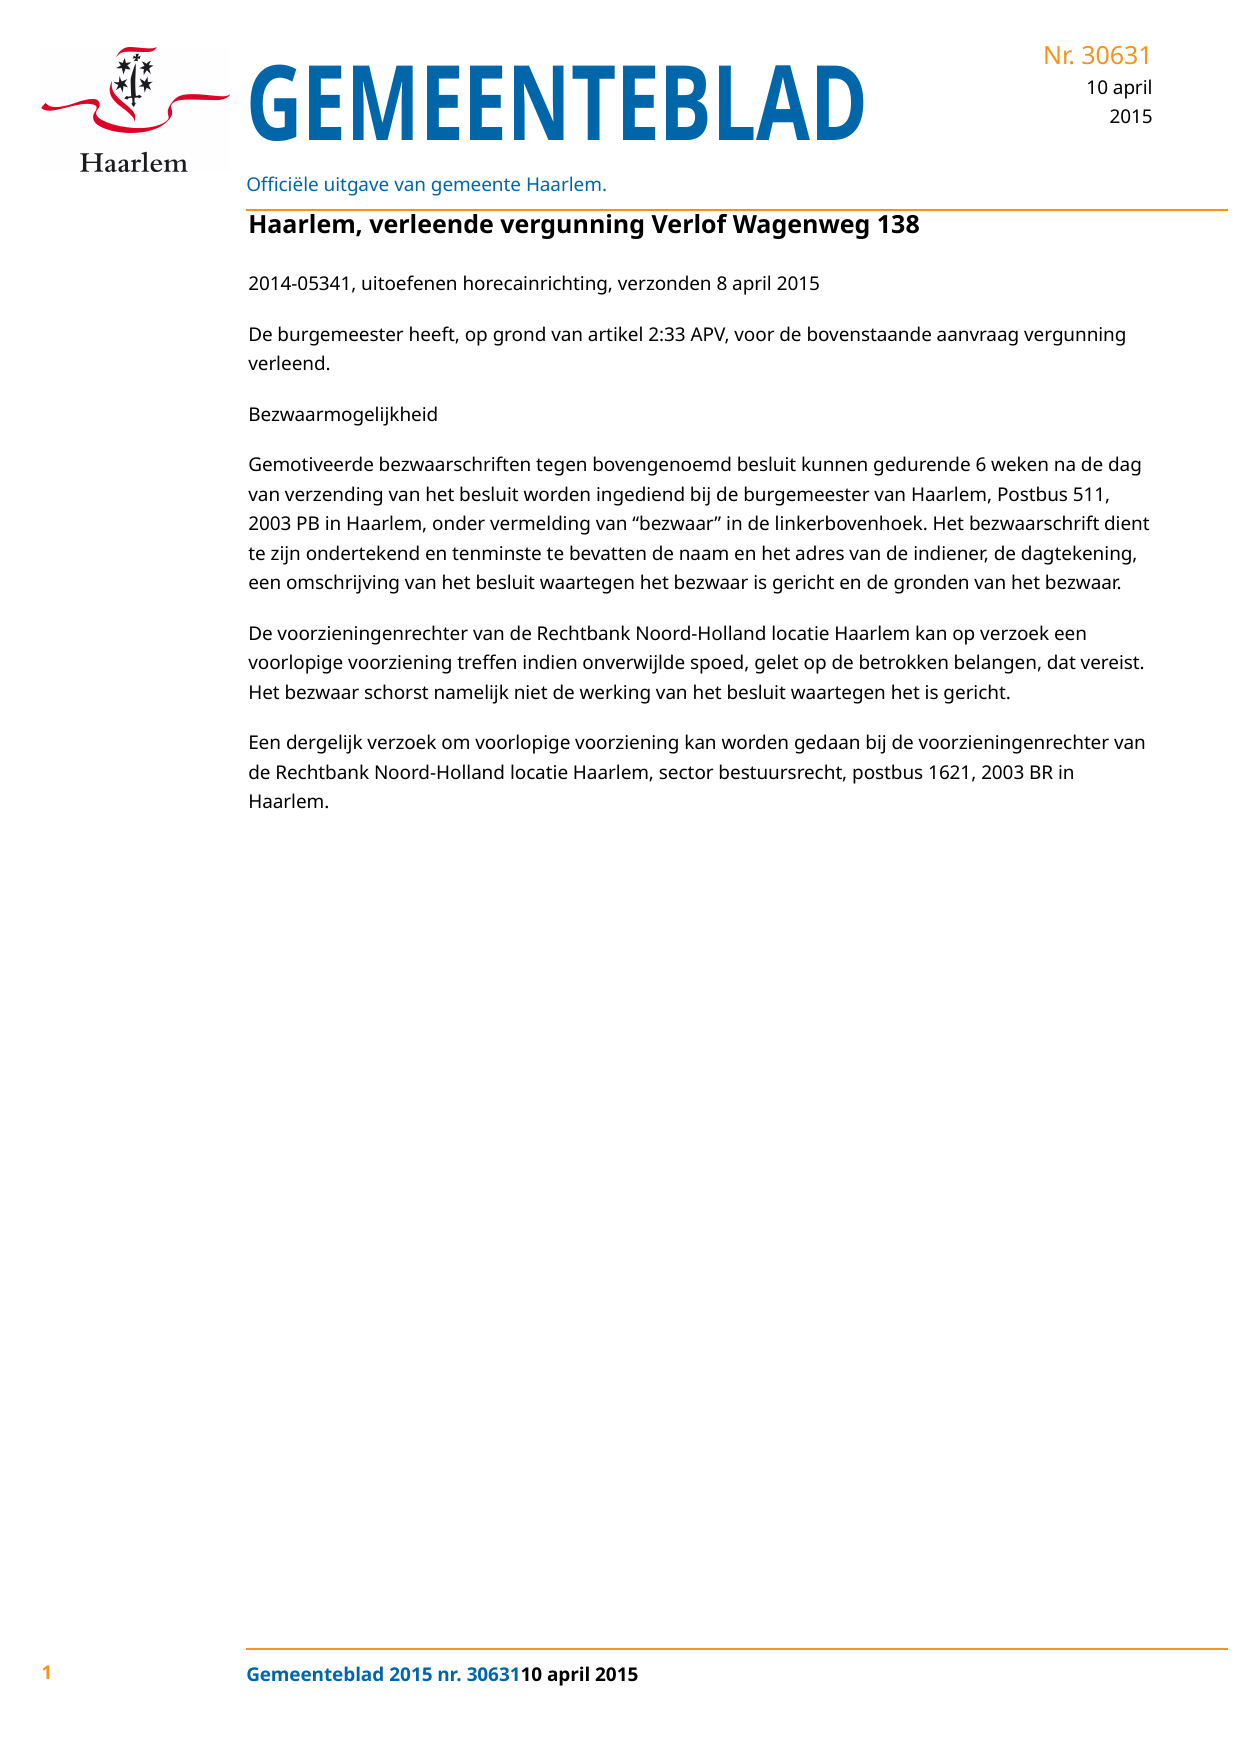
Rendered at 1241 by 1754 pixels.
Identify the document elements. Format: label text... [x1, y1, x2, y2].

text De burgemeester heeft, op grond van artikel 2:33 APV, voor de bovenstaande aanvraag vergunning verleend. [248, 321, 1152, 376]
picture [41, 47, 231, 172]
text Haarlem, verleende vergunning Verlof Wagenweg 138 [248, 211, 1152, 241]
text De voorzieningenrechter van de Rechtbank Noord-Holland locatie Haarlem kan op verzoek een voorlopige voorziening treffen indien onverwijlde spoed, gelet op de betrokken belangen, dat vereist. Het bezwaar schorst namelijk niet de werking van het besluit waartegen het is gericht. [248, 620, 1152, 705]
text 2014-05341, uitoefenen horecainrichting, verzonden 8 april 2015 [248, 270, 1152, 296]
text Bezwaarmogelijkheid [248, 401, 1152, 426]
text Een dergelijk verzoek om voorlopige voorziening kan worden gedaan bij de voorzieningenrechter van de Rechtbank Noord-Holland locatie Haarlem, sector bestuursrecht, postbus 1621, 2003 BR in Haarlem. [248, 729, 1152, 814]
text Gemotiveerde bezwaarschriften tegen bovengenoemd besluit kunnen gedurende 6 weken na de dag van verzending van het besluit worden ingediend bij de burgemeester van Haarlem, Postbus 511, 2003 PB in Haarlem, onder vermelding van “bezwaar” in de linkerbovenhoek. Het bezwaarschrift dient te zijn ondertekend en tenminste te bevatten de naam en het adres van de indiener, de dagtekening, een omschrijving van het besluit waartegen het bezwaar is gericht en de gronden van het bezwaar. [248, 451, 1152, 595]
